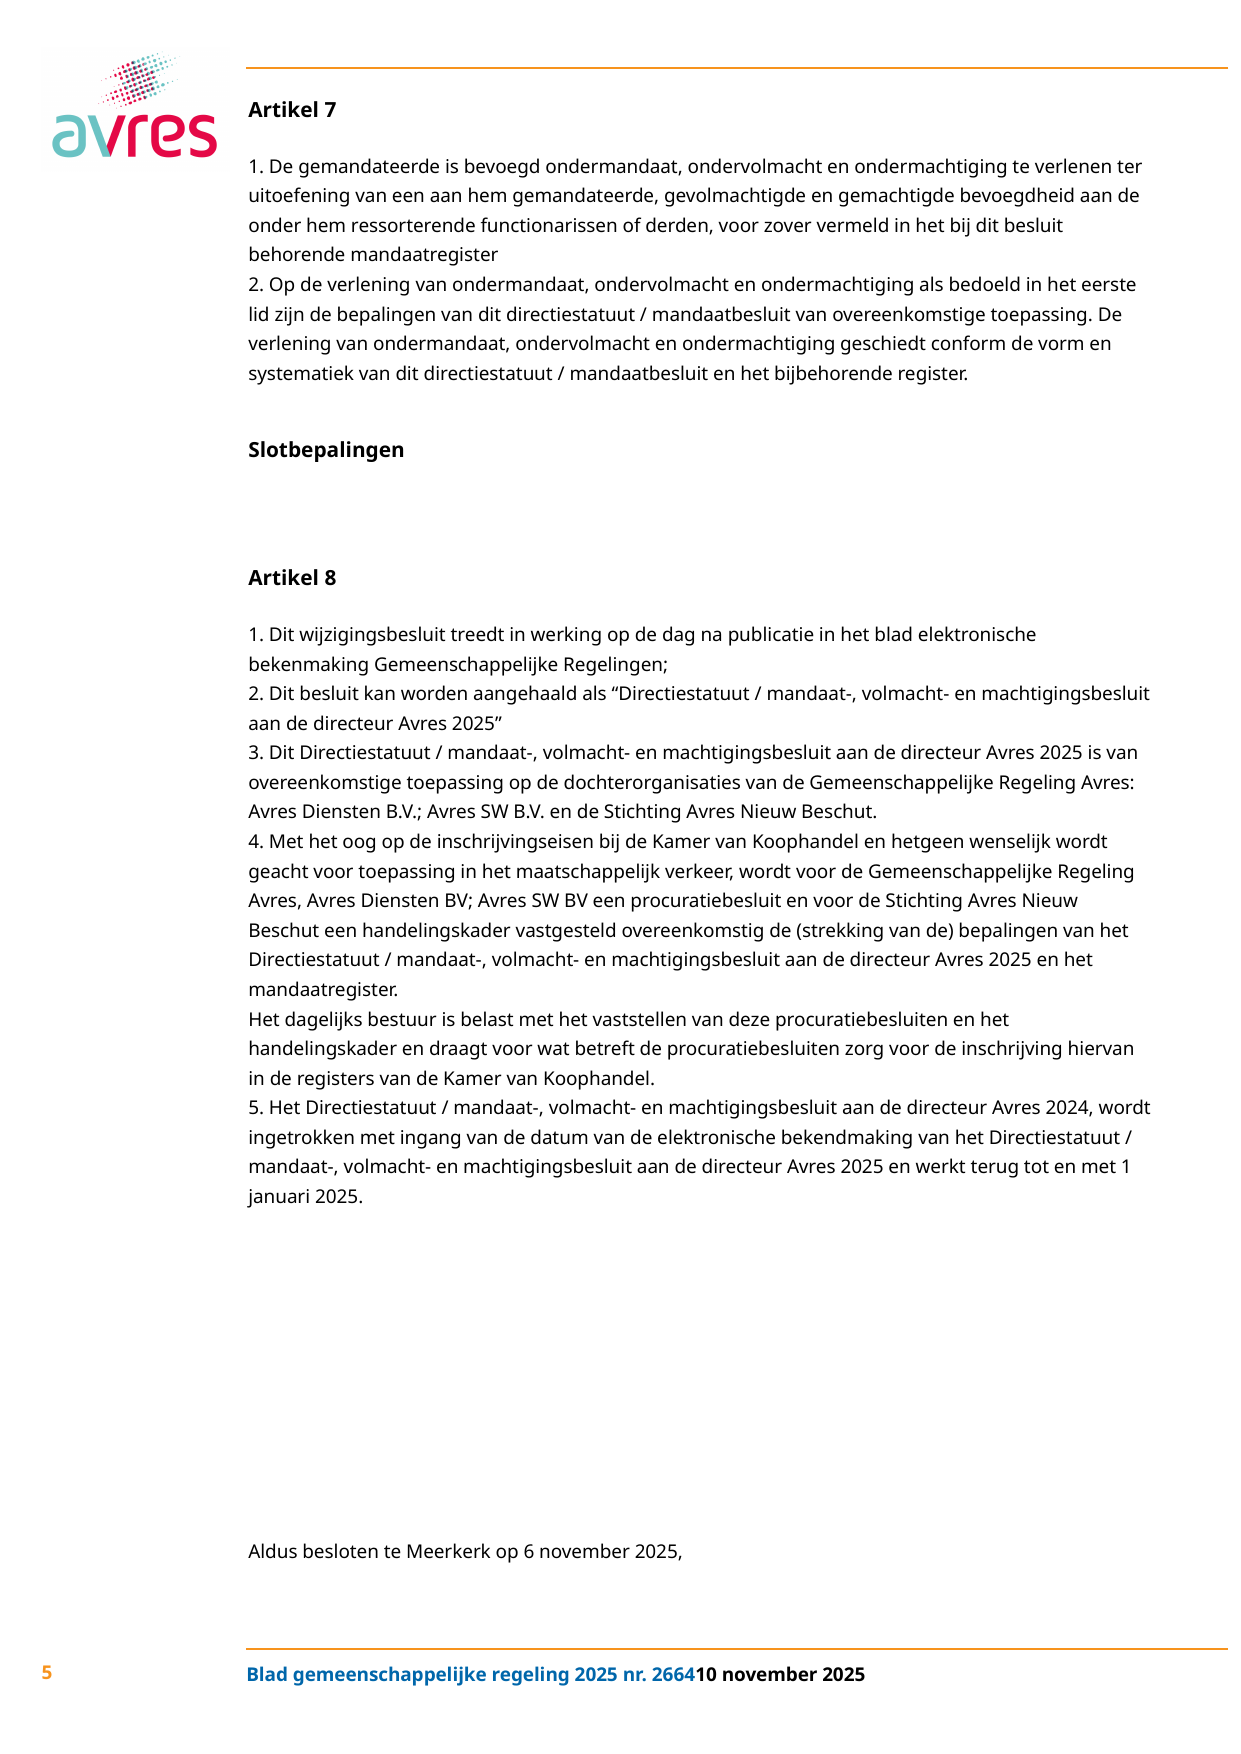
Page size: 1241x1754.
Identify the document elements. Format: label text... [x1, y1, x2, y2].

text Het dagelijks bestuur is belast met het vaststellen van deze procuratiebesluiten en het handelingskader en draagt voor wat betreft de procuratiebesluiten zorg voor de inschrijving hiervan in de registers van de Kamer van Koophandel. [248, 1006, 1152, 1091]
picture [41, 47, 231, 172]
text 2. Op de verlening van ondermandaat, ondervolmacht en ondermachtiging als bedoeld in het eerste lid zijn de bepalingen van dit directiestatuut / mandaatbesluit van overeenkomstige toepassing. De verlening van ondermandaat, ondervolmacht en ondermachtiging geschiedt conform de vorm en systematiek van dit directiestatuut / mandaatbesluit en het bijbehorende register. [248, 271, 1152, 386]
text Artikel 8 [248, 563, 1152, 592]
text Aldus besloten te Meerkerk op 6 november 2025, [248, 1538, 1152, 1564]
text Slotbepalingen [248, 435, 1152, 463]
text 2. Dit besluit kan worden aangehaald als “Directiestatuut / mandaat-, volmacht- en machtigingsbesluit aan de directeur Avres 2025” [248, 680, 1152, 736]
text Artikel 7 [248, 95, 1152, 123]
text 3. Dit Directiestatuut / mandaat-, volmacht- en machtigingsbesluit aan de directeur Avres 2025 is van overeenkomstige toepassing op de dochterorganisaties van de Gemeenschappelijke Regeling Avres: Avres Diensten B.V.; Avres SW B.V. en de Stichting Avres Nieuw Beschut. [248, 739, 1152, 824]
text 4. Met het oog op de inschrijvingseisen bij de Kamer van Koophandel en hetgeen wenselijk wordt geacht voor toepassing in het maatschappelijk verkeer, wordt voor de Gemeenschappelijke Regeling Avres, Avres Diensten BV; Avres SW BV een procuratiebesluit en voor de Stichting Avres Nieuw Beschut een handelingskader vastgesteld overeenkomstig de (strekking van de) bepalingen van het Directiestatuut / mandaat-, volmacht- en machtigingsbesluit aan de directeur Avres 2025 en het mandaatregister. [248, 828, 1152, 1002]
text 1. Dit wijzigingsbesluit treedt in werking op de dag na publicatie in het blad elektronische bekenmaking Gemeenschappelijke Regelingen; [248, 621, 1152, 677]
text 1. De gemandateerde is bevoegd ondermandaat, ondervolmacht en ondermachtiging te verlenen ter uitoefening van een aan hem gemandateerde, gevolmachtigde en gemachtigde bevoegdheid aan de onder hem ressorterende functionarissen of derden, voor zover vermeld in het bij dit besluit behorende mandaatregister [248, 153, 1152, 267]
text 5. Het Directiestatuut / mandaat-, volmacht- en machtigingsbesluit aan de directeur Avres 2024, wordt ingetrokken met ingang van de datum van de elektronische bekendmaking van het Directiestatuut / mandaat-, volmacht- en machtigingsbesluit aan de directeur Avres 2025 en werkt terug tot en met 1 januari 2025. [248, 1094, 1152, 1209]
